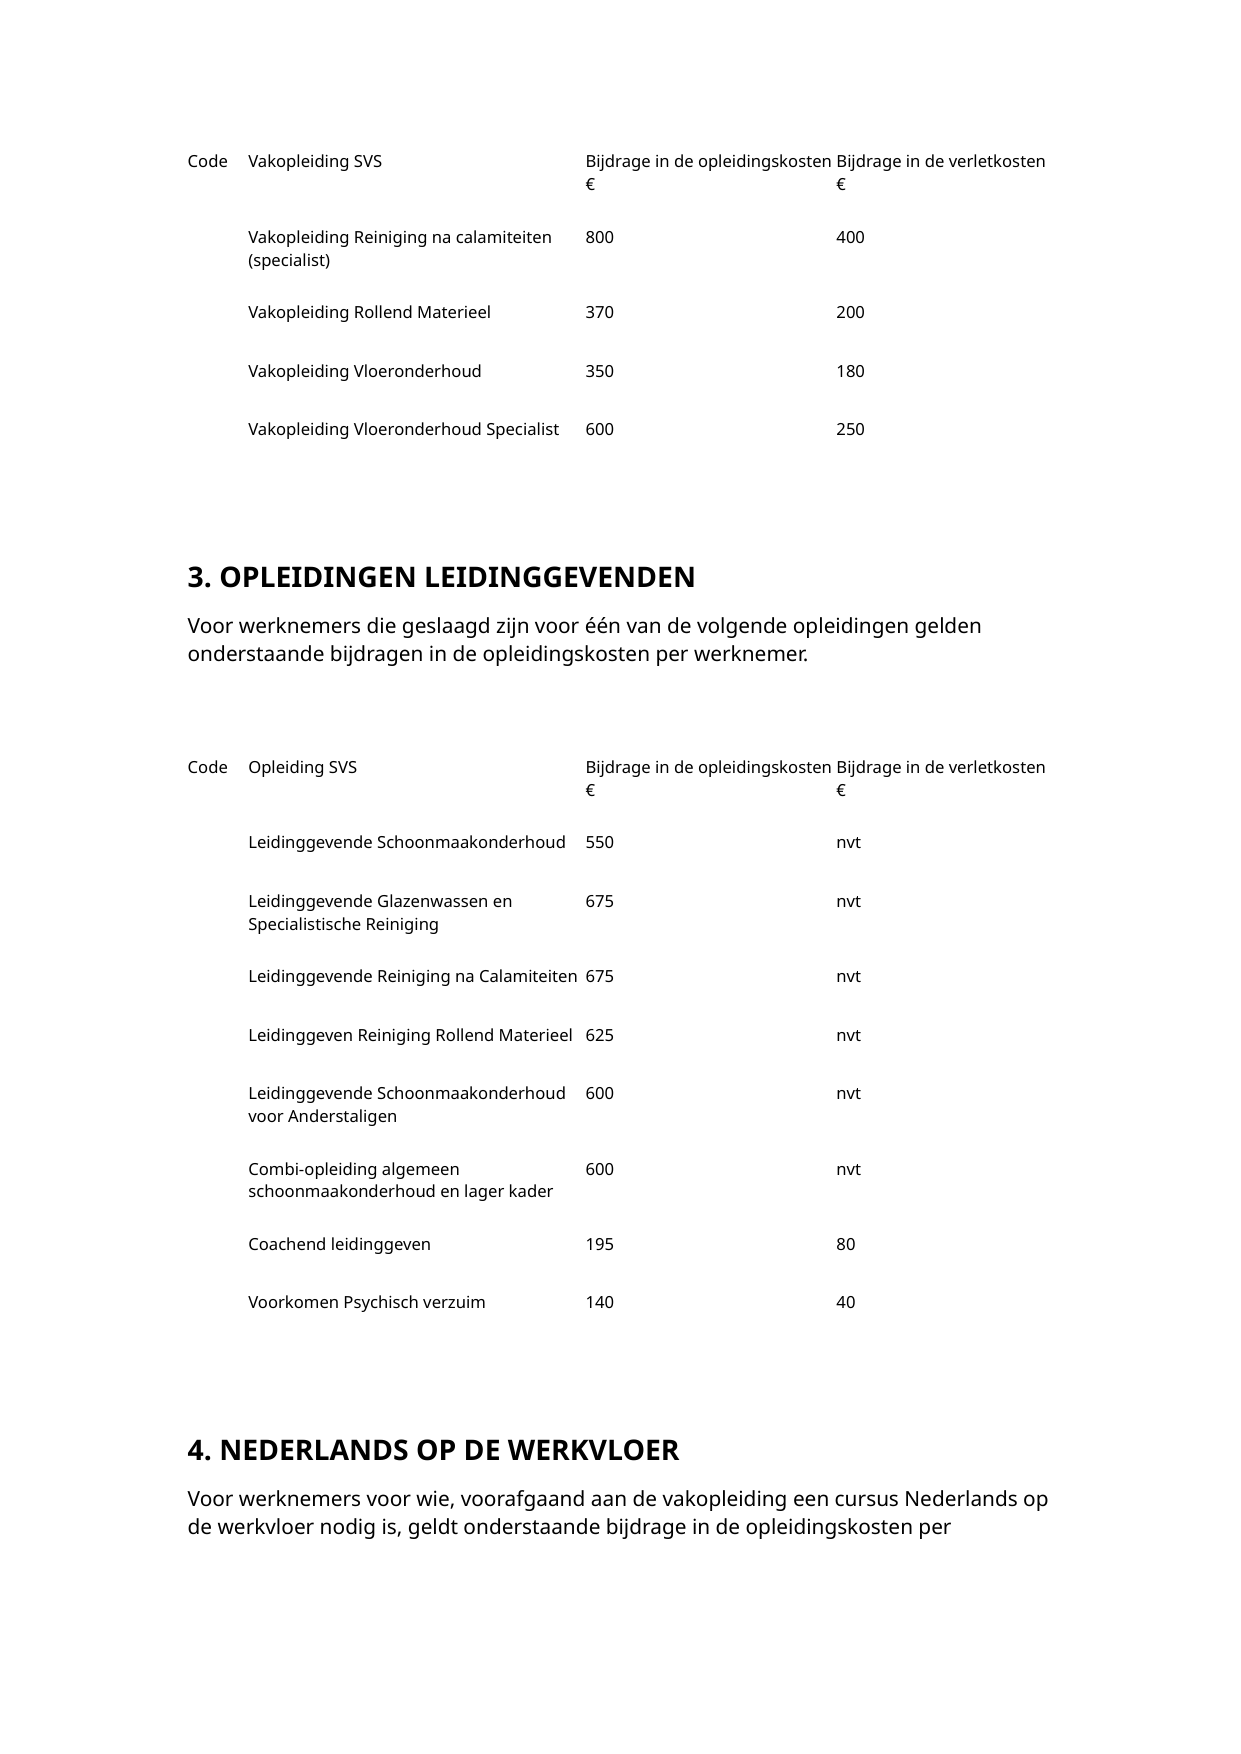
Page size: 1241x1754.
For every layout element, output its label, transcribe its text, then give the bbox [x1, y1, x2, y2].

table_cell [188, 1157, 248, 1232]
table_cell 800 [585, 225, 836, 301]
table_cell nvt [836, 1157, 1053, 1232]
table_cell 140 [585, 1291, 836, 1349]
table_header Bijdrage in de opleidingskosten € [585, 150, 836, 225]
table_cell [188, 418, 248, 476]
table_header Bijdrage in de verletkosten € [836, 756, 1053, 831]
text Voor werknemers voor wie, voorafgaand aan de vakopleiding een cursus Nederlands op de werkvloer nodig is, geldt onderstaande bijdrage in de opleidingskosten per [187, 1484, 1053, 1541]
subtitle 4. NEDERLANDS OP DE WERKVLOER [187, 1430, 1053, 1469]
table_cell 400 [836, 225, 1053, 301]
subtitle 3. OPLEIDINGEN LEIDINGGEVENDEN [187, 557, 1053, 596]
table_cell 180 [836, 359, 1053, 418]
table_cell 600 [585, 1157, 836, 1232]
table_cell 370 [585, 301, 836, 359]
table_cell Leidinggevende Schoonmaakonderhoud voor Anderstaligen [248, 1082, 585, 1157]
table_cell [188, 965, 248, 1023]
table_cell 350 [585, 359, 836, 418]
table_cell nvt [836, 965, 1053, 1023]
table_cell nvt [836, 831, 1053, 889]
table_cell 600 [585, 418, 836, 476]
table_cell [188, 359, 248, 418]
table_cell [188, 1233, 248, 1291]
table_cell [188, 225, 248, 301]
table_cell 675 [585, 965, 836, 1023]
table_header Vakopleiding SVS [248, 150, 585, 225]
table_cell Leidinggevende Glazenwassen en Specialistische Reiniging [248, 889, 585, 965]
table_cell 80 [836, 1233, 1053, 1291]
table_cell 195 [585, 1233, 836, 1291]
table_cell [188, 889, 248, 965]
table_header Bijdrage in de opleidingskosten € [585, 756, 836, 831]
table_header Code [188, 756, 248, 831]
table_cell 625 [585, 1023, 836, 1082]
table_cell Leidinggevende Schoonmaakonderhoud [248, 831, 585, 889]
table_cell 675 [585, 889, 836, 965]
table_cell 250 [836, 418, 1053, 476]
table_cell 40 [836, 1291, 1053, 1349]
table_cell nvt [836, 1023, 1053, 1082]
table_cell 600 [585, 1082, 836, 1157]
table_cell [188, 1082, 248, 1157]
table_cell 200 [836, 301, 1053, 359]
table_cell Vakopleiding Reiniging na calamiteiten (specialist) [248, 225, 585, 301]
table_cell Combi-opleiding algemeen schoonmaakonderhoud en lager kader [248, 1157, 585, 1232]
table_cell [188, 831, 248, 889]
table_header Code [188, 150, 248, 225]
table_cell Vakopleiding Vloeronderhoud [248, 359, 585, 418]
table_cell Leidinggevende Reiniging na Calamiteiten [248, 965, 585, 1023]
table_cell [188, 1291, 248, 1349]
table_cell Leidinggeven Reiniging Rollend Materieel [248, 1023, 585, 1082]
table_cell nvt [836, 1082, 1053, 1157]
table_cell Vakopleiding Vloeronderhoud Specialist [248, 418, 585, 476]
table_cell [188, 1023, 248, 1082]
table_cell nvt [836, 889, 1053, 965]
table_cell Vakopleiding Rollend Materieel [248, 301, 585, 359]
text Voor werknemers die geslaagd zijn voor één van de volgende opleidingen gelden onderstaande bijdragen in de opleidingskosten per werknemer. [187, 611, 1053, 668]
table_cell Coachend leidinggeven [248, 1233, 585, 1291]
table_header Opleiding SVS [248, 756, 585, 831]
table_cell 550 [585, 831, 836, 889]
table_cell Voorkomen Psychisch verzuim [248, 1291, 585, 1349]
table_cell [188, 301, 248, 359]
table_header Bijdrage in de verletkosten € [836, 150, 1053, 225]
